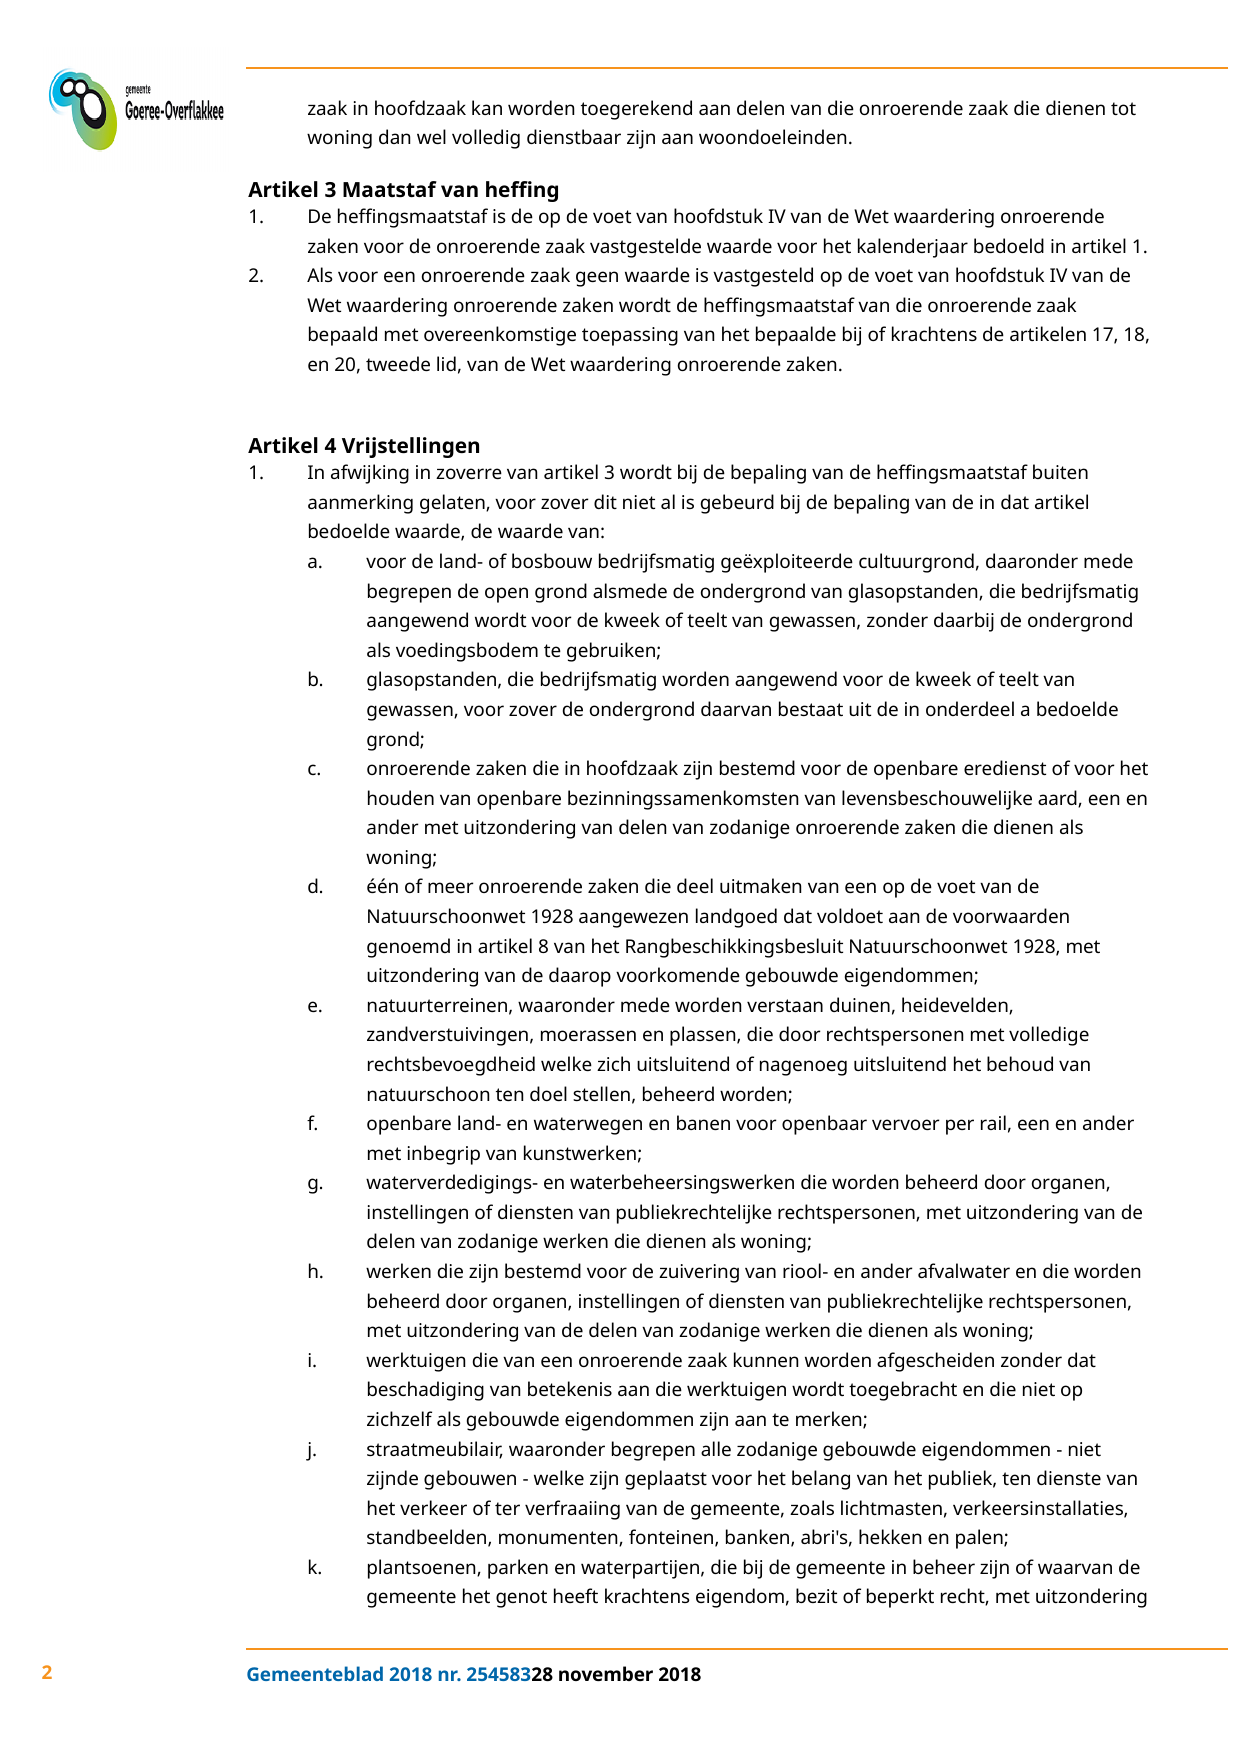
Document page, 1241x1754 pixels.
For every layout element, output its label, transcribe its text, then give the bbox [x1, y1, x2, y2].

list natuurterreinen, waaronder mede worden verstaan duinen, heidevelden, zandverstuivingen, moerassen en plassen, die door rechtspersonen met volledige rechtsbevoegdheid welke zich uitsluitend of nagenoeg uitsluitend het behoud van natuurschoon ten doel stellen, beheerd worden; [307, 992, 1152, 1107]
list voor de land- of bosbouw bedrijfsmatig geëxploiteerde cultuurgrond, daaronder mede begrepen de open grond alsmede de ondergrond van glasopstanden, die bedrijfsmatig aangewend wordt voor de kweek of teelt van gewassen, zonder daarbij de ondergrond als voedingsbodem te gebruiken; [307, 548, 1152, 663]
list onroerende zaken die in hoofdzaak zijn bestemd voor de openbare eredienst of voor het houden van openbare bezinningssamenkomsten van levensbeschouwelijke aard, een en ander met uitzondering van delen van zodanige onroerende zaken die dienen als woning; [307, 755, 1152, 870]
text Artikel 3 Maatstaf van heffing [248, 175, 1152, 203]
list werken die zijn bestemd voor de zuivering van riool- en ander afvalwater en die worden beheerd door organen, instellingen of diensten van publiekrechtelijke rechtspersonen, met uitzondering van de delen van zodanige werken die dienen als woning; [307, 1258, 1152, 1343]
list waterverdedigings- en waterbeheersingswerken die worden beheerd door organen, instellingen of diensten van publiekrechtelijke rechtspersonen, met uitzondering van de delen van zodanige werken die dienen als woning; [307, 1169, 1152, 1254]
list werktuigen die van een onroerende zaak kunnen worden afgescheiden zonder dat beschadiging van betekenis aan die werktuigen wordt toegebracht en die niet op zichzelf als gebouwde eigendommen zijn aan te merken; [307, 1347, 1152, 1432]
list straatmeubilair, waaronder begrepen alle zodanige gebouwde eigendommen - niet zijnde gebouwen - welke zijn geplaatst voor het belang van het publiek, ten dienste van het verkeer of ter verfraaiing van de gemeente, zoals lichtmasten, verkeersinstallaties, standbeelden, monumenten, fonteinen, banken, abri's, hekken en palen; [307, 1436, 1152, 1550]
list zaak in hoofdzaak kan worden toegerekend aan delen van die onroerende zaak die dienen tot woning dan wel volledig dienstbaar zijn aan woondoeleinden. [248, 95, 1152, 150]
text Artikel 4 Vrijstellingen [248, 431, 1152, 459]
list één of meer onroerende zaken die deel uitmaken van een op de voet van de Natuurschoonwet 1928 aangewezen landgoed dat voldoet aan de voorwaarden genoemd in artikel 8 van het Rangbeschikkingsbesluit Natuurschoonwet 1928, met uitzondering van de daarop voorkomende gebouwde eigendommen; [307, 874, 1152, 988]
list Als voor een onroerende zaak geen waarde is vastgesteld op de voet van hoofdstuk IV van de Wet waardering onroerende zaken wordt de heffingsmaatstaf van die onroerende zaak bepaald met overeenkomstige toepassing van het bepaalde bij of krachtens de artikelen 17, 18, en 20, tweede lid, van de Wet waardering onroerende zaken. [248, 262, 1152, 377]
list In afwijking in zoverre van artikel 3 wordt bij de bepaling van de heffingsmaatstaf buiten aanmerking gelaten, voor zover dit niet al is gebeurd bij de bepaling van de in dat artikel bedoelde waarde, de waarde van: [248, 459, 1152, 544]
list openbare land- en waterwegen en banen voor openbaar vervoer per rail, een en ander met inbegrip van kunstwerken; [307, 1110, 1152, 1166]
list plantsoenen, parken en waterpartijen, die bij de gemeente in beheer zijn of waarvan de gemeente het genot heeft krachtens eigendom, bezit of beperkt recht, met uitzondering [307, 1554, 1152, 1609]
list glasopstanden, die bedrijfsmatig worden aangewend voor de kweek of teelt van gewassen, voor zover de ondergrond daarvan bestaat uit de in onderdeel a bedoelde grond; [307, 667, 1152, 752]
list De heffingsmaatstaf is de op de voet van hoofdstuk IV van de Wet waardering onroerende zaken voor de onroerende zaak vastgestelde waarde voor het kalenderjaar bedoeld in artikel 1. [248, 203, 1152, 258]
picture [41, 47, 231, 172]
